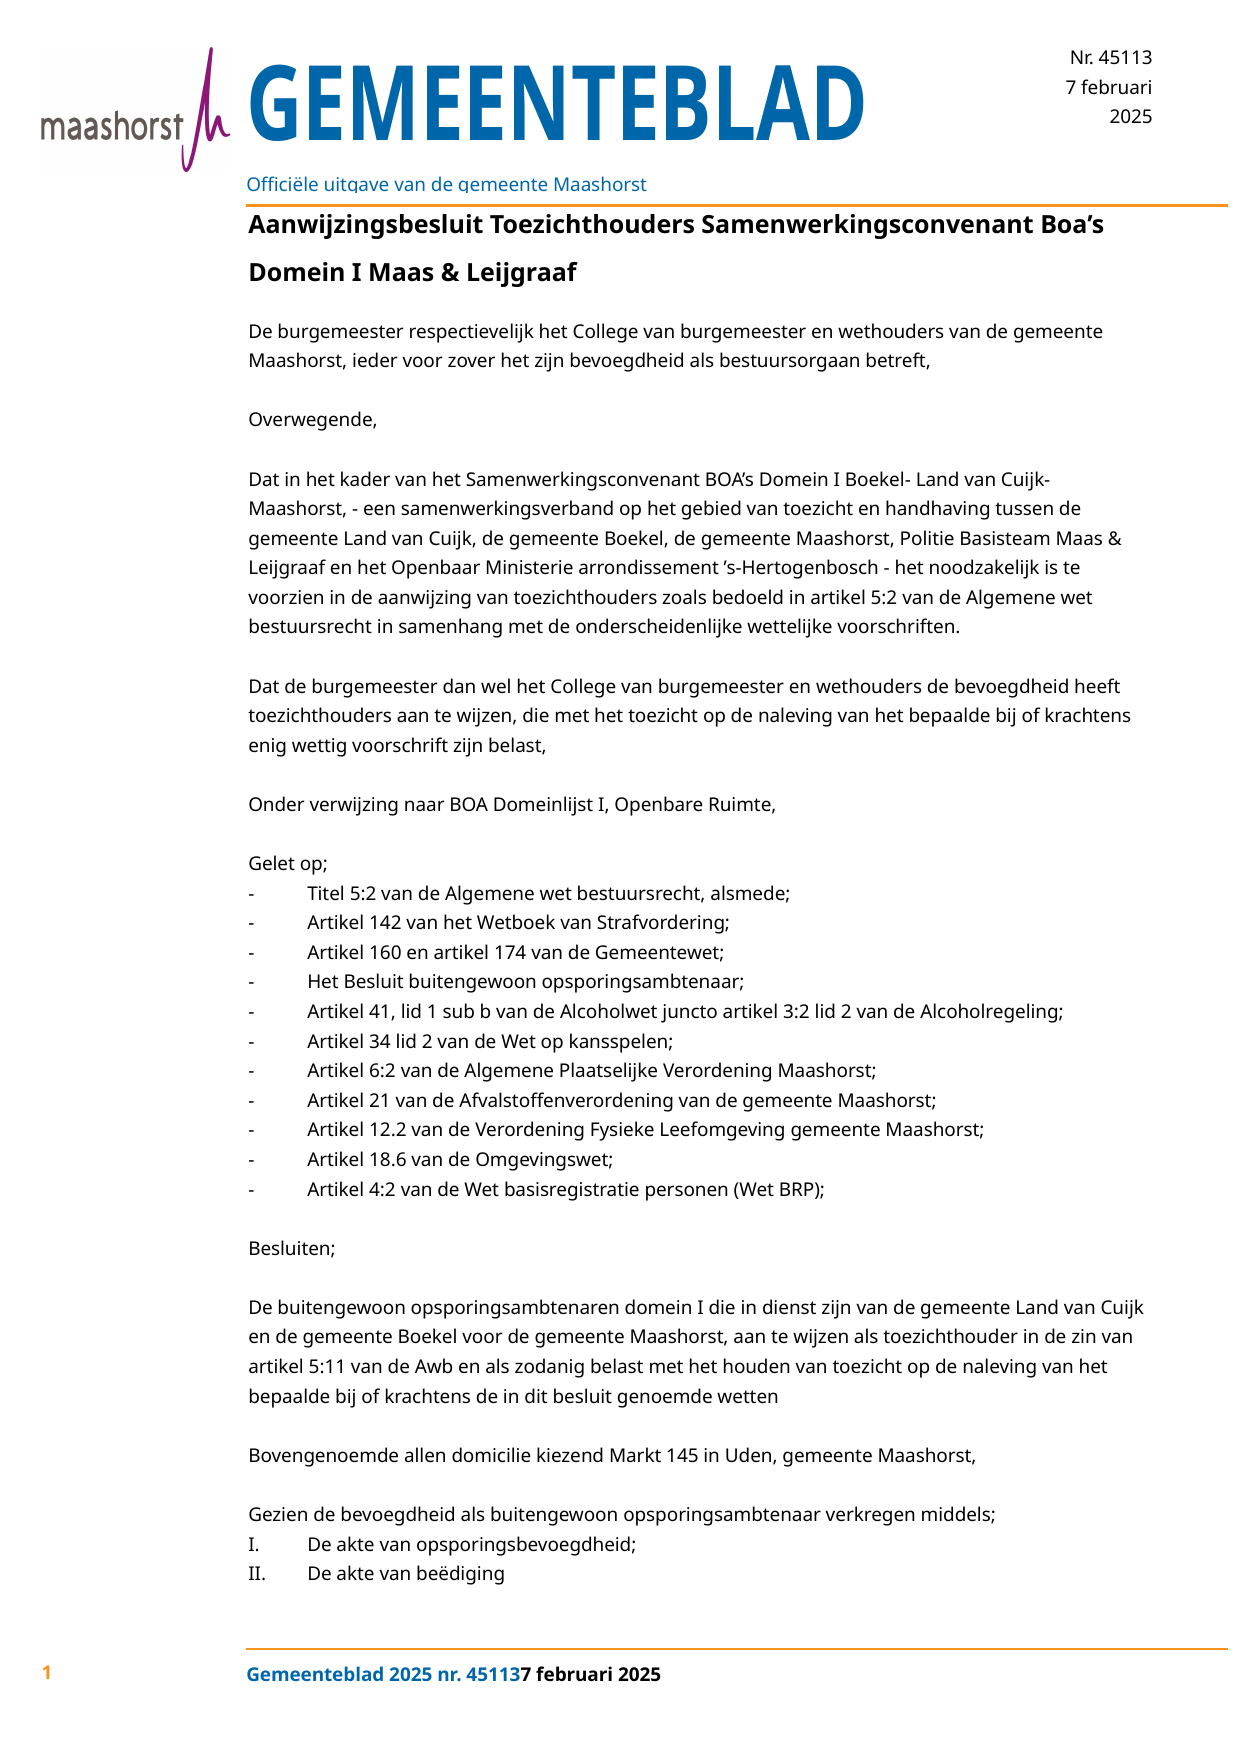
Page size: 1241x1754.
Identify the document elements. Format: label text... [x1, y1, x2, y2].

list De akte van beëdiging [248, 1560, 1152, 1586]
text Dat de burgemeester dan wel het College van burgemeester en wethouders de bevoegdheid heeft toezichthouders aan te wijzen, die met het toezicht op de naleving van het bepaalde bij of krachtens enig wettig voorschrift zijn belast, [248, 673, 1152, 758]
list Artikel 12.2 van de Verordening Fysieke Leefomgeving gemeente Maashorst; [248, 1117, 1152, 1142]
text De burgemeester respectievelijk het College van burgemeester en wethouders van de gemeente Maashorst, ieder voor zover het zijn bevoegdheid als bestuursorgaan betreft, [248, 318, 1152, 373]
list Artikel 6:2 van de Algemene Plaatselijke Verordening Maashorst; [248, 1057, 1152, 1083]
text Gelet op; [248, 850, 1152, 876]
text Aanwijzingsbesluit Toezichthouders Samenwerkingsconvenant Boa’s Domein I Maas & Leijgraaf [248, 207, 1152, 288]
list Titel 5:2 van de Algemene wet bestuursrecht, alsmede; [248, 880, 1152, 906]
picture [41, 47, 231, 172]
list De akte van opsporingsbevoegdheid; [248, 1531, 1152, 1557]
text Onder verwijzing naar BOA Domeinlijst I, Openbare Ruimte, [248, 791, 1152, 817]
list Artikel 4:2 van de Wet basisregistratie personen (Wet BRP); [248, 1176, 1152, 1202]
list Artikel 142 van het Wetboek van Strafvordering; [248, 909, 1152, 935]
text Besluiten; [248, 1235, 1152, 1261]
text Bovengenoemde allen domicilie kiezend Markt 145 in Uden, gemeente Maashorst, [248, 1442, 1152, 1468]
list Artikel 160 en artikel 174 van de Gemeentewet; [248, 939, 1152, 965]
text Gezien de bevoegdheid als buitengewoon opsporingsambtenaar verkregen middels; [248, 1501, 1152, 1527]
list Artikel 34 lid 2 van de Wet op kansspelen; [248, 1028, 1152, 1054]
list Het Besluit buitengewoon opsporingsambtenaar; [248, 969, 1152, 994]
text Dat in het kader van het Samenwerkingsconvenant BOA’s Domein I Boekel- Land van Cuijk- Maashorst, - een samenwerkingsverband op het gebied van toezicht en handhaving tussen de gemeente Land van Cuijk, de gemeente Boekel, de gemeente Maashorst, Politie Basisteam Maas & Leijgraaf en het Openbaar Ministerie arrondissement ’s-Hertogenbosch - het noodzakelijk is te voorzien in de aanwijzing van toezichthouders zoals bedoeld in artikel 5:2 van de Algemene wet bestuursrecht in samenhang met de onderscheidenlijke wettelijke voorschriften. [248, 466, 1152, 639]
text Overwegende, [248, 407, 1152, 432]
list Artikel 18.6 van de Omgevingswet; [248, 1146, 1152, 1172]
list Artikel 21 van de Afvalstoffenverordening van de gemeente Maashorst; [248, 1087, 1152, 1113]
list Artikel 41, lid 1 sub b van de Alcoholwet juncto artikel 3:2 lid 2 van de Alcoholregeling; [248, 998, 1152, 1024]
text De buitengewoon opsporingsambtenaren domein I die in dienst zijn van de gemeente Land van Cuijk en de gemeente Boekel voor de gemeente Maashorst, aan te wijzen als toezichthouder in de zin van artikel 5:11 van de Awb en als zodanig belast met het houden van toezicht op de naleving van het bepaalde bij of krachtens de in dit besluit genoemde wetten [248, 1294, 1152, 1409]
